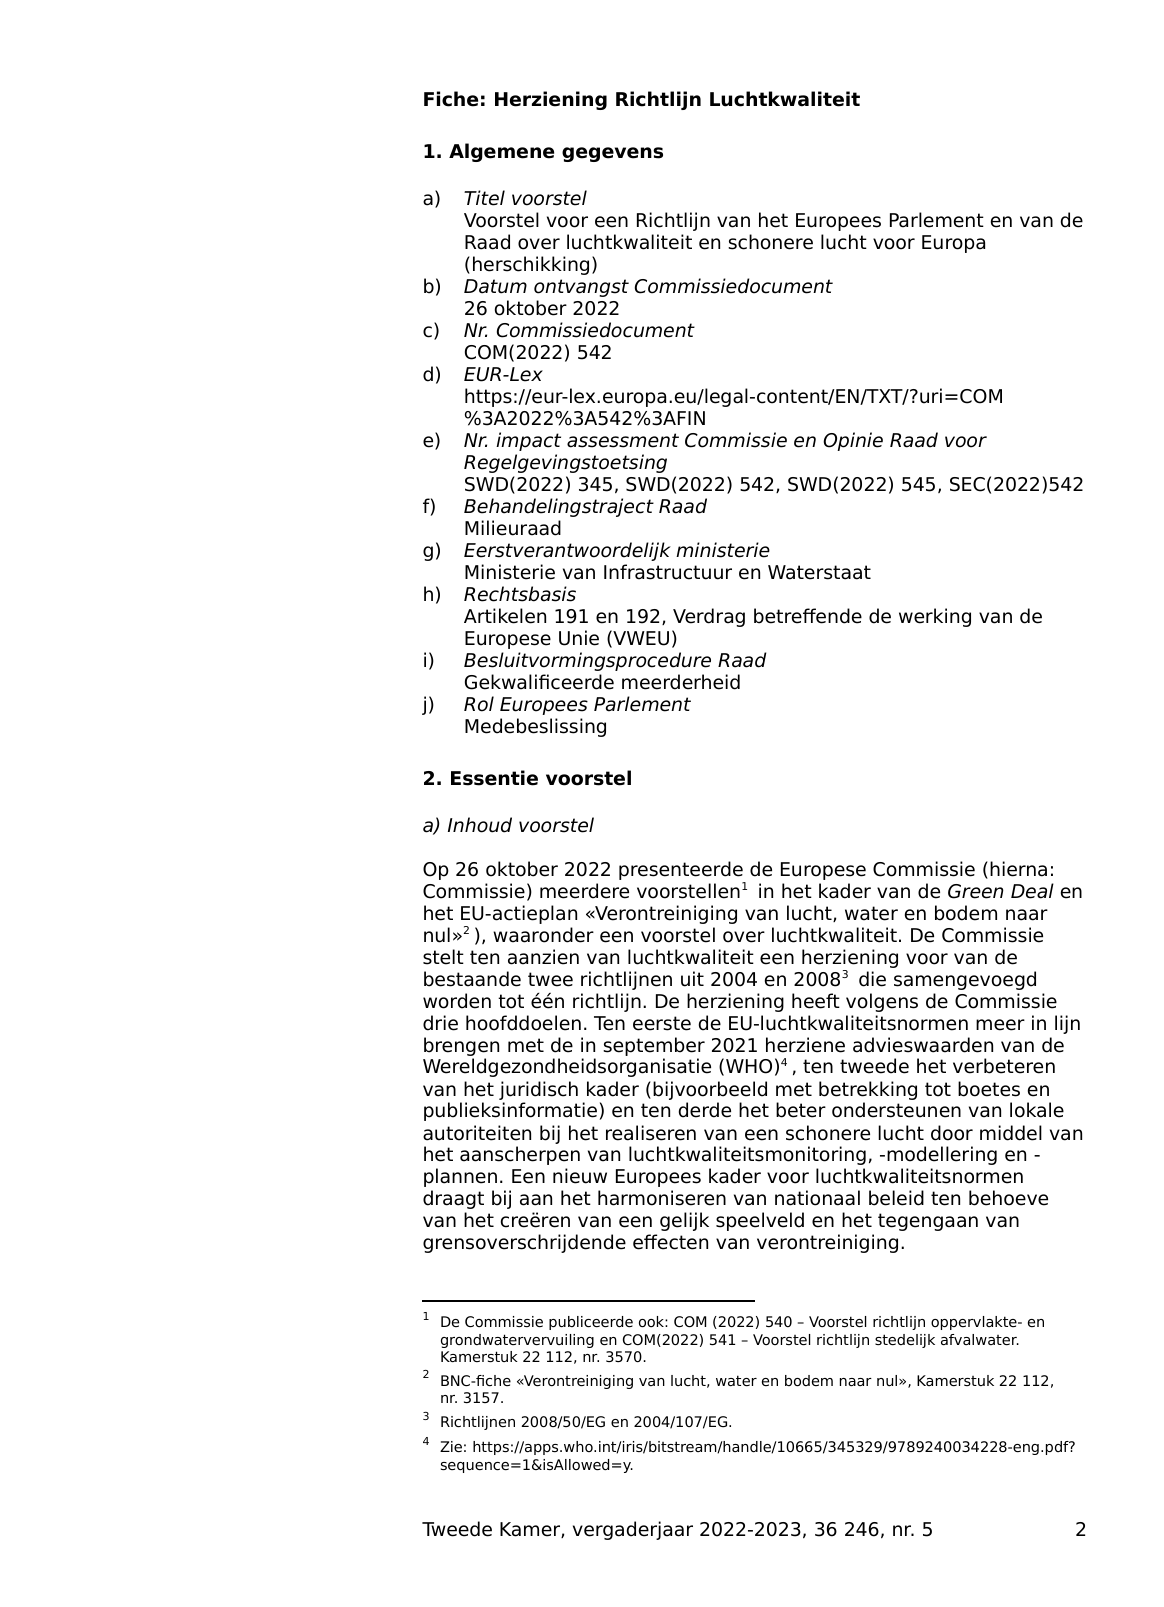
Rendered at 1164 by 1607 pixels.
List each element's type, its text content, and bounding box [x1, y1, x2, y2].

text a) Titel voorstel [422, 188, 1087, 210]
text De Commissie publiceerde ook: COM (2022) 540 – Voorstel richtlijn oppervlakte- en grondwatervervuiling en COM(2022) 541 – Voorstel richtlijn stedelijk afvalwater. Kamerstuk 22 112, nr. 3570. [422, 1310, 1087, 1366]
subtitle 2. Essentie voorstel [422, 767, 1087, 789]
text g) Eerstverantwoordelijk ministerie [422, 540, 1087, 562]
text SWD(2022) 345, SWD(2022) 542, SWD(2022) 545, SEC(2022)542 [464, 474, 1087, 496]
text Gekwalificeerde meerderheid [464, 672, 1087, 693]
text Artikelen 191 en 192, Verdrag betreffende de werking van de Europese Unie (VWEU) [464, 606, 1087, 649]
text h) Rechtsbasis [422, 584, 1087, 606]
text Op 26 oktober 2022 presenteerde de Europese Commissie (hierna: Commissie) meerdere voorstellen in het kader van de Green Deal en het EU-actieplan «Verontreiniging van lucht, water en bodem naar nul»), waaronder een voorstel over luchtkwaliteit. De Commissie stelt ten aanzien van luchtkwaliteit een herziening voor van de bestaande twee richtlijnen uit 2004 en 2008 die samengevoegd worden tot één richtlijn. De herziening heeft volgens de Commissie drie hoofddoelen. Ten eerste de EU-luchtkwaliteitsnormen meer in lijn brengen met de in september 2021 herziene advieswaarden van de Wereldgezondheidsorganisatie (WHO), ten tweede het verbeteren van het juridisch kader (bijvoorbeeld met betrekking tot boetes en publieksinformatie) en ten derde het beter ondersteunen van lokale autoriteiten bij het realiseren van een schonere lucht door middel van het aanscherpen van luchtkwaliteitsmonitoring, -modellering en -plannen. Een nieuw Europees kader voor luchtkwaliteitsnormen draagt bij aan het harmoniseren van nationaal beleid ten behoeve van het creëren van een gelijk speelveld en het tegengaan van grensoverschrijdende effecten van verontreiniging. [422, 859, 1087, 1254]
text Zie: https://apps.who.int/iris/bitstream/handle/10665/345329/9789240034228-eng.pdf?sequence=1&isAllowed=y. [422, 1435, 1087, 1474]
text Voorstel voor een Richtlijn van het Europees Parlement en van de Raad over luchtkwaliteit en schonere lucht voor Europa (herschikking) [464, 210, 1087, 276]
text Medebeslissing [464, 716, 1087, 737]
subtitle a) Inhoud voorstel [422, 814, 1087, 836]
text e) Nr. impact assessment Commissie en Opinie Raad voor Regelgevingstoetsing [422, 430, 1087, 474]
text 26 oktober 2022 [464, 298, 1087, 320]
text c) Nr. Commissiedocument [422, 320, 1087, 342]
text Ministerie van Infrastructuur en Waterstaat [464, 562, 1087, 584]
text f) Behandelingstraject Raad [422, 496, 1087, 518]
text https://eur-lex.europa.eu/legal-content/EN/TXT/?uri=COM%3A2022%3A542%3AFIN [464, 386, 1087, 430]
text Milieuraad [464, 518, 1087, 540]
text j) Rol Europees Parlement [422, 693, 1087, 716]
subtitle Fiche: Herziening Richtlijn Luchtkwaliteit [422, 89, 1087, 111]
text d) EUR-Lex [422, 364, 1087, 386]
text b) Datum ontvangst Commissiedocument [422, 276, 1087, 298]
text COM(2022) 542 [464, 342, 1087, 364]
subtitle 1. Algemene gegevens [422, 141, 1087, 163]
text i) Besluitvormingsprocedure Raad [422, 649, 1087, 672]
text Richtlijnen 2008/50/EG en 2004/107/EG. [422, 1410, 1087, 1432]
text BNC-fiche «Verontreiniging van lucht, water en bodem naar nul», Kamerstuk 22 112, nr. 3157. [422, 1368, 1087, 1407]
